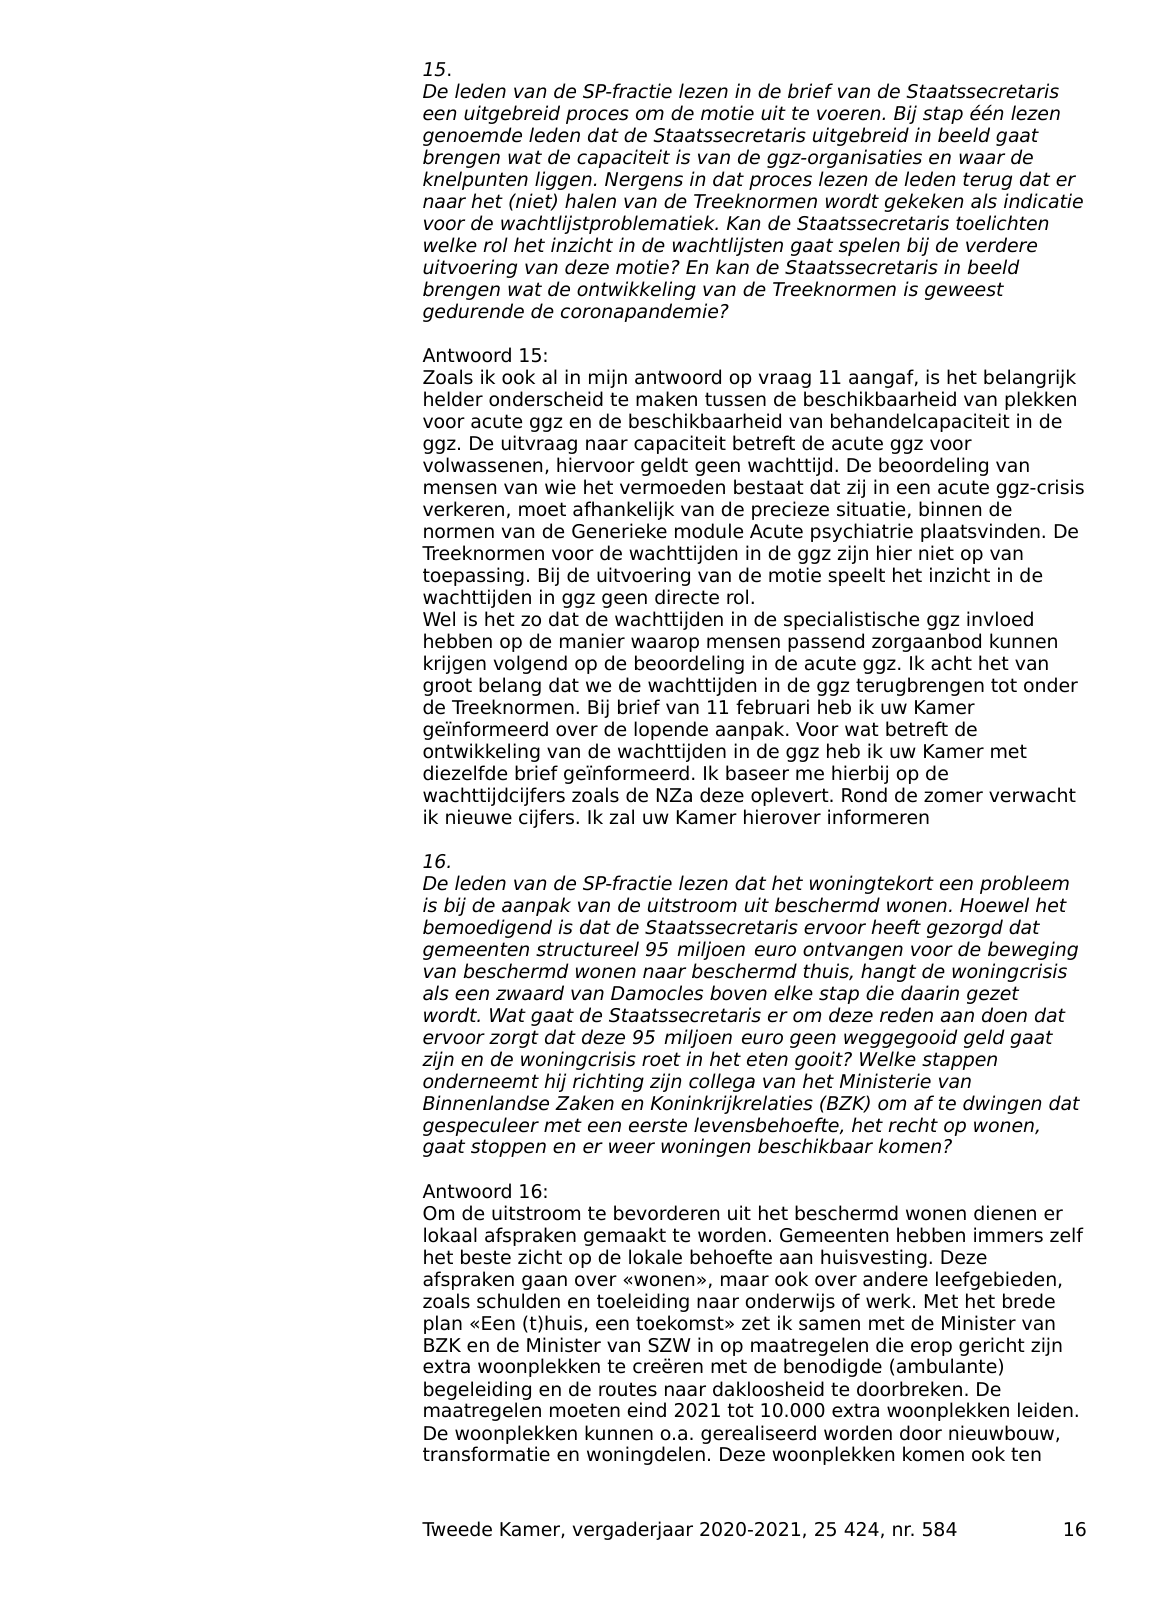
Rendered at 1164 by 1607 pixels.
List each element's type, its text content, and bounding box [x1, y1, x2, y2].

text Antwoord 15: [422, 345, 1087, 367]
text De leden van de SP-fractie lezen dat het woningtekort een probleem is bij de aanpak van de uitstroom uit beschermd wonen. Hoewel het bemoedigend is dat de Staatssecretaris ervoor heeft gezorgd dat gemeenten structureel 95 miljoen euro ontvangen voor de beweging van beschermd wonen naar beschermd thuis, hangt de woningcrisis als een zwaard van Damocles boven elke stap die daarin gezet wordt. Wat gaat de Staatssecretaris er om deze reden aan doen dat ervoor zorgt dat deze 95 miljoen euro geen weggegooid geld gaat zijn en de woningcrisis roet in het eten gooit? Welke stappen onderneemt hij richting zijn collega van het Ministerie van Binnenlandse Zaken en Koninkrijkrelaties (BZK) om af te dwingen dat gespeculeer met een eerste levensbehoefte, het recht op wonen, gaat stoppen en er weer woningen beschikbaar komen? [422, 873, 1087, 1158]
text De leden van de SP-fractie lezen in de brief van de Staatssecretaris een uitgebreid proces om de motie uit te voeren. Bij stap één lezen genoemde leden dat de Staatssecretaris uitgebreid in beeld gaat brengen wat de capaciteit is van de ggz-organisaties en waar de knelpunten liggen. Nergens in dat proces lezen de leden terug dat er naar het (niet) halen van de Treeknormen wordt gekeken als indicatie voor de wachtlijstproblematiek. Kan de Staatssecretaris toelichten welke rol het inzicht in de wachtlijsten gaat spelen bij de verdere uitvoering van deze motie? En kan de Staatssecretaris in beeld brengen wat de ontwikkeling van de Treeknormen is geweest gedurende de coronapandemie? [422, 81, 1087, 323]
text Zoals ik ook al in mijn antwoord op vraag 11 aangaf, is het belangrijk helder onderscheid te maken tussen de beschikbaarheid van plekken voor acute ggz en de beschikbaarheid van behandelcapaciteit in de ggz. De uitvraag naar capaciteit betreft de acute ggz voor volwassenen, hiervoor geldt geen wachttijd. De beoordeling van mensen van wie het vermoeden bestaat dat zij in een acute ggz-crisis verkeren, moet afhankelijk van de precieze situatie, binnen de normen van de Generieke module Acute psychiatrie plaatsvinden. De Treeknormen voor de wachttijden in de ggz zijn hier niet op van toepassing. Bij de uitvoering van de motie speelt het inzicht in de wachttijden in ggz geen directe rol. [422, 367, 1087, 609]
text Antwoord 16: [422, 1181, 1087, 1203]
text 15. [422, 59, 1087, 81]
text 16. [422, 851, 1087, 873]
text Om de uitstroom te bevorderen uit het beschermd wonen dienen er lokaal afspraken gemaakt te worden. Gemeenten hebben immers zelf het beste zicht op de lokale behoefte aan huisvesting. Deze afspraken gaan over «wonen», maar ook over andere leefgebieden, zoals schulden en toeleiding naar onderwijs of werk. Met het brede plan «Een (t)huis, een toekomst» zet ik samen met de Minister van BZK en de Minister van SZW in op maatregelen die erop gericht zijn extra woonplekken te creëren met de benodigde (ambulante) begeleiding en de routes naar dakloosheid te doorbreken. De maatregelen moeten eind 2021 tot 10.000 extra woonplekken leiden. De woonplekken kunnen o.a. gerealiseerd worden door nieuwbouw, transformatie en woningdelen. Deze woonplekken komen ook ten [422, 1203, 1087, 1466]
text Wel is het zo dat de wachttijden in de specialistische ggz invloed hebben op de manier waarop mensen passend zorgaanbod kunnen krijgen volgend op de beoordeling in de acute ggz. Ik acht het van groot belang dat we de wachttijden in de ggz terugbrengen tot onder de Treeknormen. Bij brief van 11 februari heb ik uw Kamer geïnformeerd over de lopende aanpak. Voor wat betreft de ontwikkeling van de wachttijden in de ggz heb ik uw Kamer met diezelfde brief geïnformeerd. Ik baseer me hierbij op de wachttijdcijfers zoals de NZa deze oplevert. Rond de zomer verwacht ik nieuwe cijfers. Ik zal uw Kamer hierover informeren [422, 609, 1087, 828]
